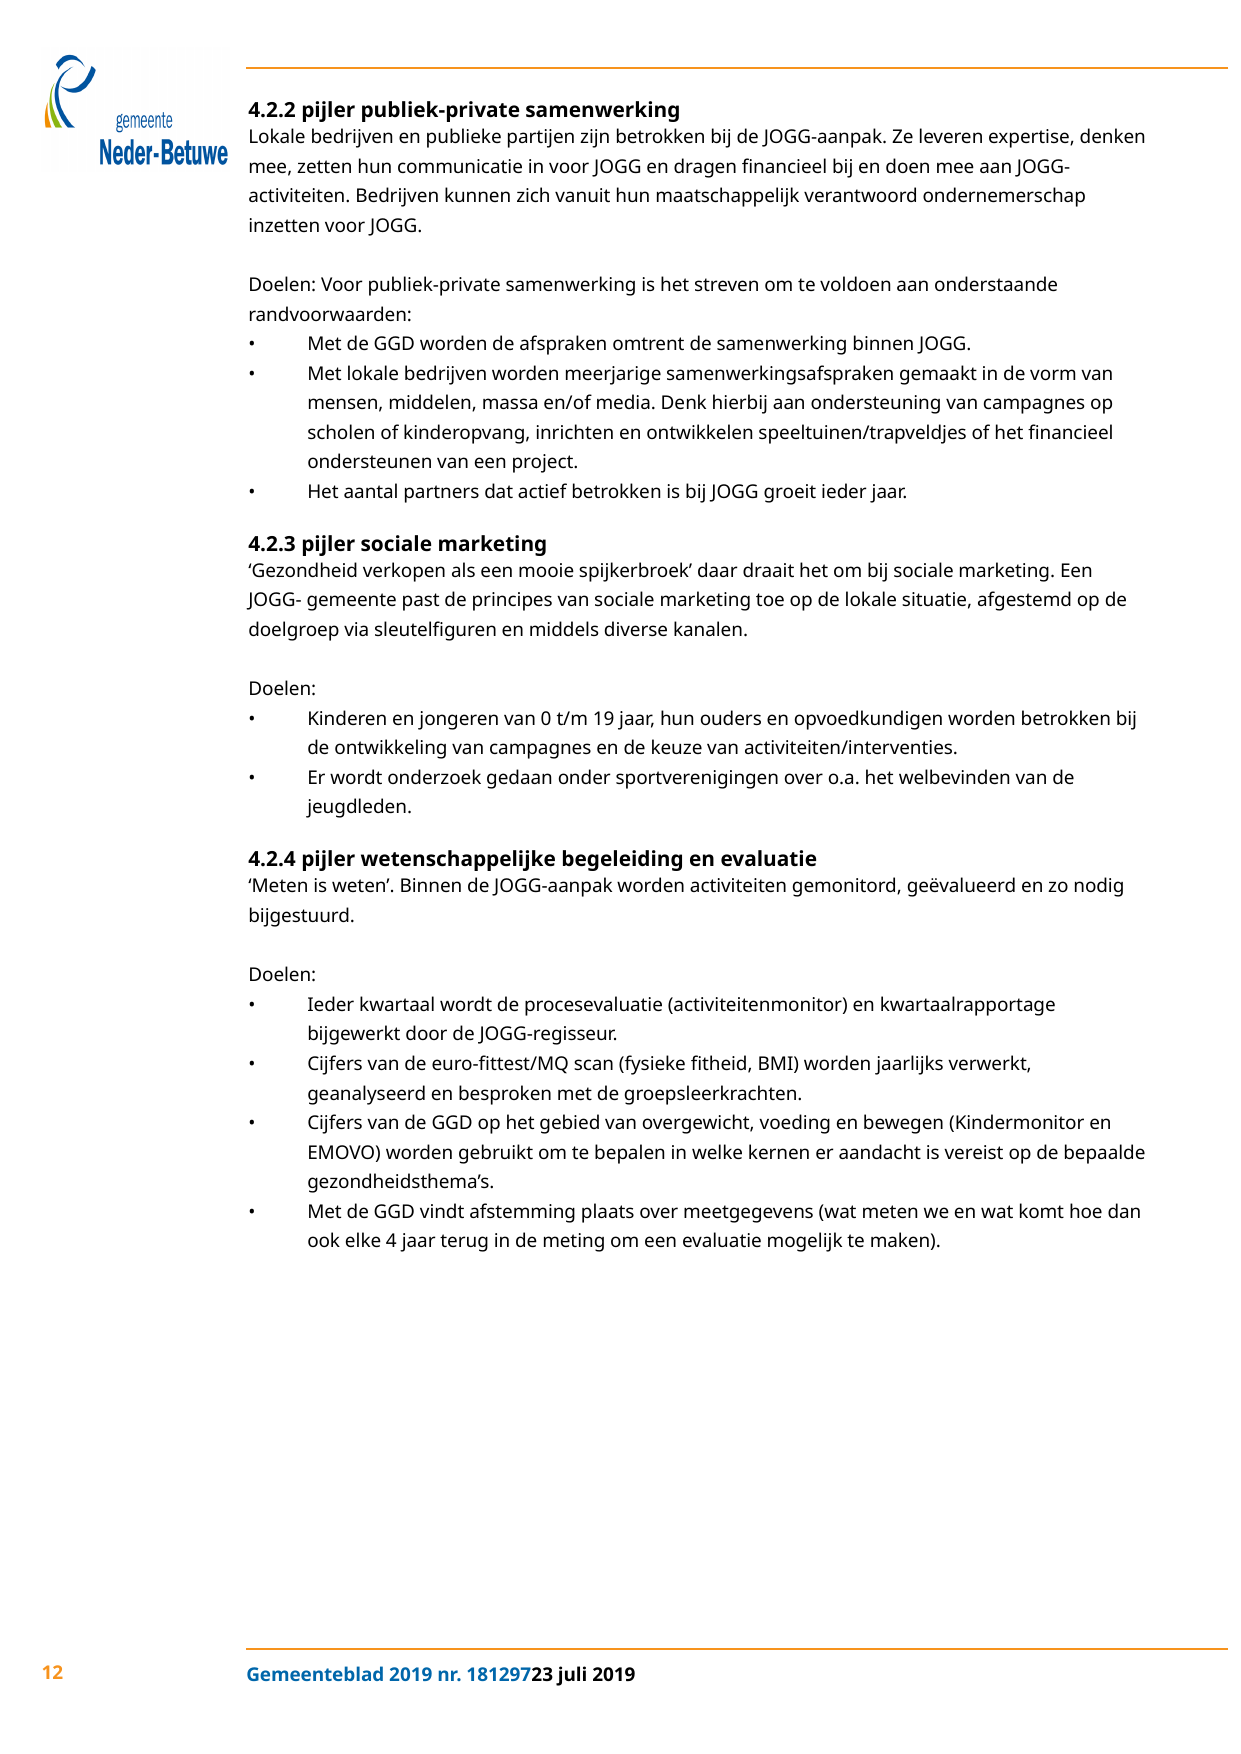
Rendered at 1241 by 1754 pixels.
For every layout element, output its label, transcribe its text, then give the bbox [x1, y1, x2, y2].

text JOGG- gemeente past de principes van sociale marketing toe op de lokale situatie, afgestemd op de doelgroep via sleutelfiguren en middels diverse kanalen. [248, 587, 1152, 642]
list Er wordt onderzoek gedaan onder sportverenigingen over o.a. het welbevinden van de jeugdleden. [248, 764, 1152, 819]
text Doelen: [248, 675, 1152, 701]
list Met de GGD vindt afstemming plaats over meetgegevens (wat meten we en wat komt hoe dan ook elke 4 jaar terug in de meting om een evaluatie mogelijk te maken). [248, 1198, 1152, 1253]
list Ieder kwartaal wordt de procesevaluatie (activiteitenmonitor) en kwartaalrapportage bijgewerkt door de JOGG-regisseur. [248, 991, 1152, 1046]
list Het aantal partners dat actief betrokken is bij JOGG groeit ieder jaar. [248, 478, 1152, 504]
list Cijfers van de GGD op het gebied van overgewicht, voeding en bewegen (Kindermonitor en EMOVO) worden gebruikt om te bepalen in welke kernen er aandacht is vereist op de bepaalde gezondheidsthema’s. [248, 1109, 1152, 1194]
text ‘Meten is weten’. Binnen de JOGG-aanpak worden activiteiten gemonitord, geëvalueerd en zo nodig bijgestuurd. [248, 873, 1152, 928]
picture [41, 47, 231, 172]
text 4.2.4 pijler wetenschappelijke begeleiding en evaluatie [248, 844, 1152, 873]
text ‘Gezondheid verkopen als een mooie spijkerbroek’ daar draait het om bij sociale marketing. Een [248, 557, 1152, 583]
text Lokale bedrijven en publieke partijen zijn betrokken bij de JOGG-aanpak. Ze leveren expertise, denken mee, zetten hun communicatie in voor JOGG en dragen financieel bij en doen mee aan JOGG-activiteiten. Bedrijven kunnen zich vanuit hun maatschappelijk verantwoord ondernemerschap inzetten voor JOGG. [248, 123, 1152, 238]
list Kinderen en jongeren van 0 t/m 19 jaar, hun ouders en opvoedkundigen worden betrokken bij de ontwikkeling van campagnes en de keuze van activiteiten/interventies. [248, 705, 1152, 760]
list Met de GGD worden de afspraken omtrent de samenwerking binnen JOGG. [248, 330, 1152, 356]
text 4.2.3 pijler sociale marketing [248, 529, 1152, 557]
text Doelen: Voor publiek-private samenwerking is het streven om te voldoen aan onderstaande randvoorwaarden: [248, 271, 1152, 326]
list Met lokale bedrijven worden meerjarige samenwerkingsafspraken gemaakt in de vorm van mensen, middelen, massa en/of media. Denk hierbij aan ondersteuning van campagnes op scholen of kinderopvang, inrichten en ontwikkelen speeltuinen/trapveldjes of het financieel ondersteunen van een project. [248, 360, 1152, 474]
list Cijfers van de euro-fittest/MQ scan (fysieke fitheid, BMI) worden jaarlijks verwerkt, geanalyseerd en besproken met de groepsleerkrachten. [248, 1050, 1152, 1105]
text 4.2.2 pijler publiek-private samenwerking [248, 95, 1152, 123]
text Doelen: [248, 961, 1152, 987]
